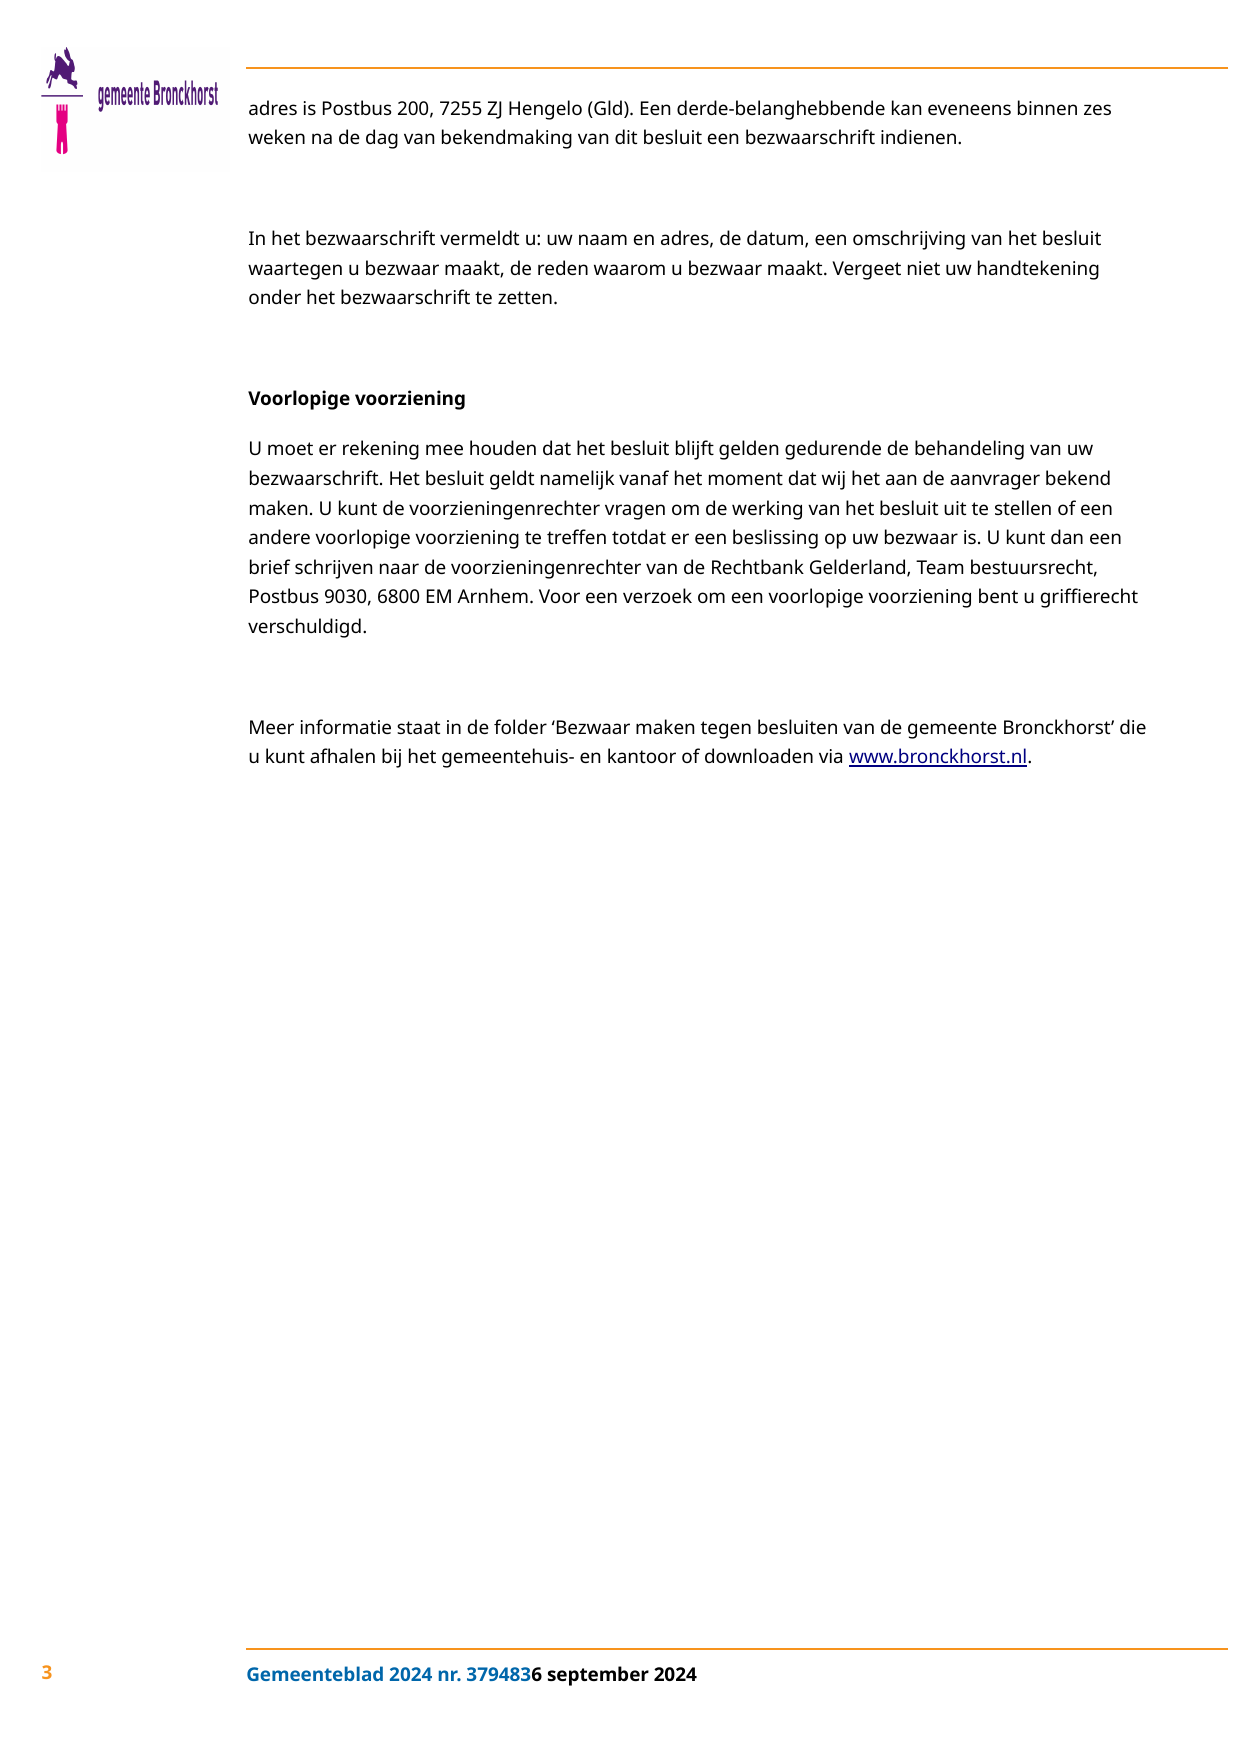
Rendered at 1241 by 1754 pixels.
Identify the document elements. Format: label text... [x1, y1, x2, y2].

text Meer informatie staat in de folder ‘Bezwaar maken tegen besluiten van de gemeente Bronckhorst’ die u kunt afhalen bij het gemeentehuis- en kantoor of downloaden via www.bronckhorst.nl. [248, 714, 1152, 769]
picture [41, 47, 231, 172]
text adres is Postbus 200, 7255 ZJ Hengelo (Gld). Een derde-belanghebbende kan eveneens binnen zes weken na de dag van bekendmaking van dit besluit een bezwaarschrift indienen. [248, 95, 1152, 150]
text In het bezwaarschrift vermeldt u: uw naam en adres, de datum, een omschrijving van het besluit waartegen u bezwaar maakt, de reden waarom u bezwaar maakt. Vergeet niet uw handtekening onder het bezwaarschrift te zetten. [248, 225, 1152, 310]
text Voorlopige voorziening [248, 385, 1152, 411]
text U moet er rekening mee houden dat het besluit blijft gelden gedurende de behandeling van uw bezwaarschrift. Het besluit geldt namelijk vanaf het moment dat wij het aan de aanvrager bekend maken. U kunt de voorzieningenrechter vragen om de werking van het besluit uit te stellen of een andere voorlopige voorziening te treffen totdat er een beslissing op uw bezwaar is. U kunt dan een brief schrijven naar de voorzieningenrechter van de Rechtbank Gelderland, Team bestuursrecht, Postbus 9030, 6800 EM Arnhem. Voor een verzoek om een voorlopige voorziening bent u griffierecht verschuldigd. [248, 436, 1152, 639]
